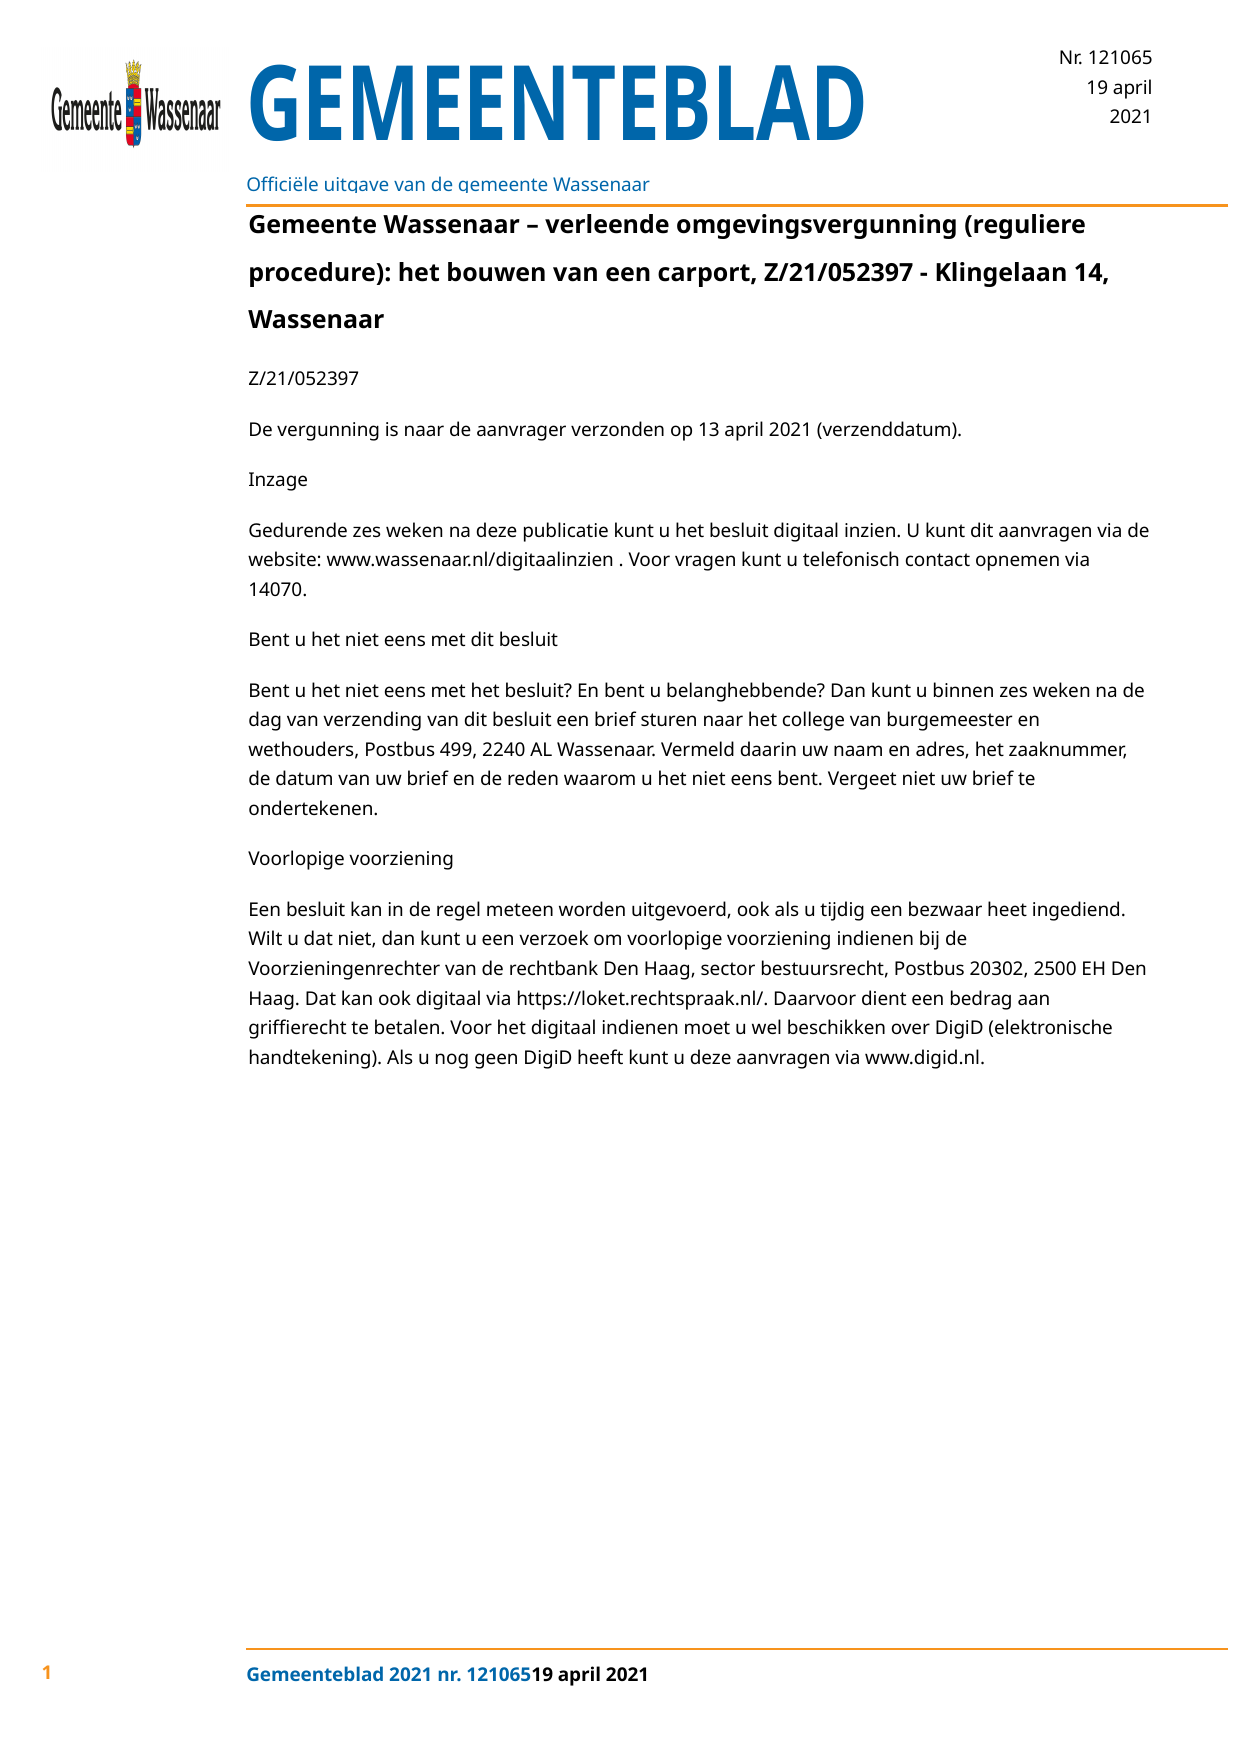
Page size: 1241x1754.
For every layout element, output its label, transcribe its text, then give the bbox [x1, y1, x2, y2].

text Gemeente Wassenaar – verleende omgevingsvergunning (reguliere procedure): het bouwen van een carport, Z/21/052397 - Klingelaan 14, Wassenaar [248, 207, 1152, 336]
text Inzage [248, 466, 1152, 492]
text De vergunning is naar de aanvrager verzonden op 13 april 2021 (verzenddatum). [248, 416, 1152, 442]
text Z/21/052397 [248, 366, 1152, 391]
text Gedurende zes weken na deze publicatie kunt u het besluit digitaal inzien. U kunt dit aanvragen via de website: www.wassenaar.nl/digitaalinzien . Voor vragen kunt u telefonisch contact opnemen via 14070. [248, 517, 1152, 602]
text Bent u het niet eens met het besluit? En bent u belanghebbende? Dan kunt u binnen zes weken na de dag van verzending van dit besluit een brief sturen naar het college van burgemeester en wethouders, Postbus 499, 2240 AL Wassenaar. Vermeld daarin uw naam en adres, het zaaknummer, de datum van uw brief en de reden waarom u het niet eens bent. Vergeet niet uw brief te ondertekenen. [248, 677, 1152, 821]
text Bent u het niet eens met dit besluit [248, 626, 1152, 652]
picture [41, 47, 231, 172]
text Voorlopige voorziening [248, 846, 1152, 871]
text Een besluit kan in de regel meteen worden uitgevoerd, ook als u tijdig een bezwaar heet ingediend. Wilt u dat niet, dan kunt u een verzoek om voorlopige voorziening indienen bij de Voorzieningenrechter van de rechtbank Den Haag, sector bestuursrecht, Postbus 20302, 2500 EH Den Haag. Dat kan ook digitaal via https://loket.rechtspraak.nl/. Daarvoor dient een bedrag aan griffierecht te betalen. Voor het digitaal indienen moet u wel beschikken over DigiD (elektronische handtekening). Als u nog geen DigiD heeft kunt u deze aanvragen via www.digid.nl. [248, 896, 1152, 1069]
